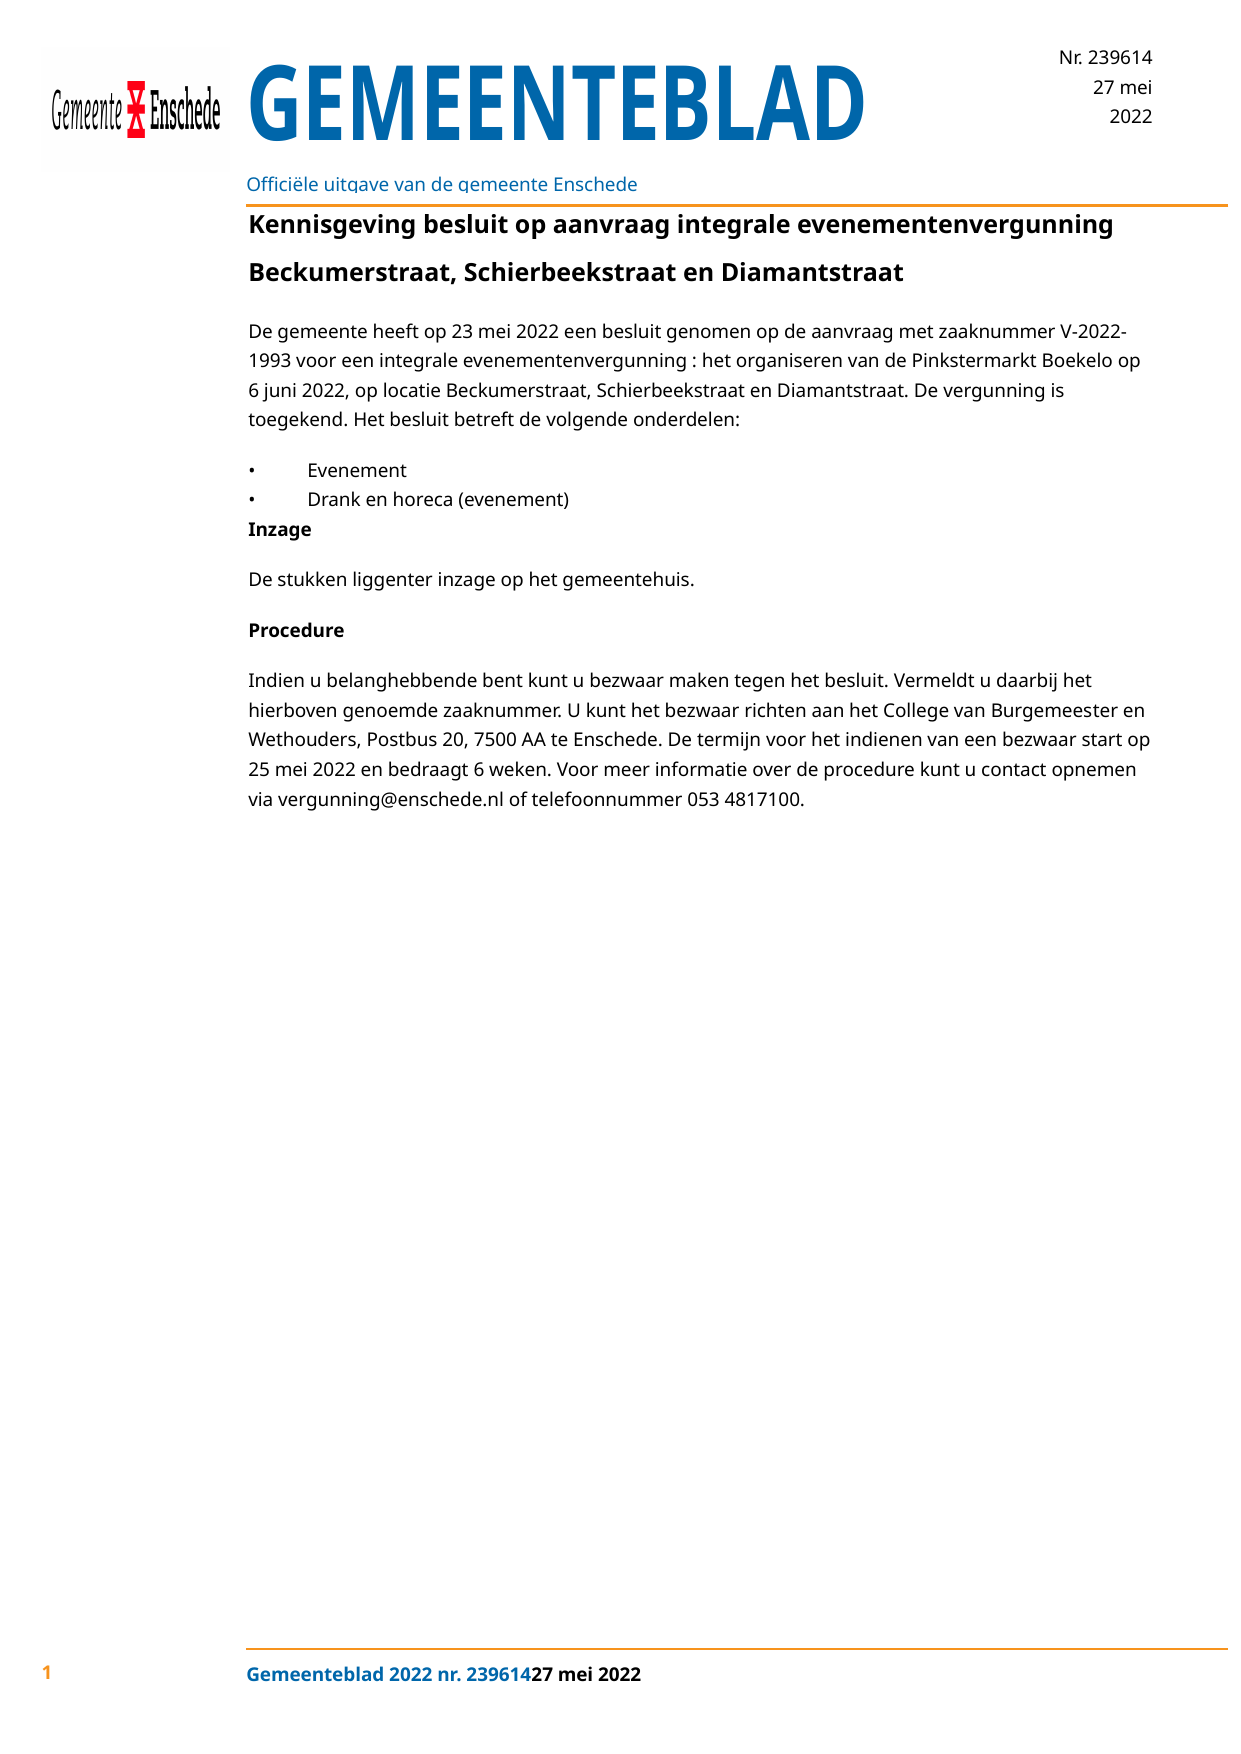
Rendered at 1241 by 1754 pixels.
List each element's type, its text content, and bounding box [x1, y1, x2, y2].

text Procedure [248, 617, 1152, 643]
text De gemeente heeft op 23 mei 2022 een besluit genomen op de aanvraag met zaaknummer V-2022-1993 voor een integrale evenementenvergunning : het organiseren van de Pinkstermarkt Boekelo op 6 juni 2022, op locatie Beckumerstraat, Schierbeekstraat en Diamantstraat. De vergunning is toegekend. Het besluit betreft de volgende onderdelen: [248, 318, 1152, 432]
list Evenement [248, 457, 1152, 483]
picture [41, 47, 231, 172]
list Drank en horeca (evenement) [248, 487, 1152, 512]
text Inzage [248, 516, 1152, 542]
text Kennisgeving besluit op aanvraag integrale evenementenvergunning Beckumerstraat, Schierbeekstraat en Diamantstraat [248, 207, 1152, 288]
text De stukken liggenter inzage op het gemeentehuis. [248, 567, 1152, 592]
text Indien u belanghebbende bent kunt u bezwaar maken tegen het besluit. Vermeldt u daarbij het hierboven genoemde zaaknummer. U kunt het bezwaar richten aan het College van Burgemees­ter en Wethouders, Postbus 20, 7500 AA te Enschede. De termijn voor het indienen van een bezwaar start op 25 mei 2022 en bedraagt 6 weken. Voor meer informatie over de procedure kunt u contact opnemen via vergunning@enschede.nl of telefoonnummer 053 4817100. [248, 667, 1152, 812]
